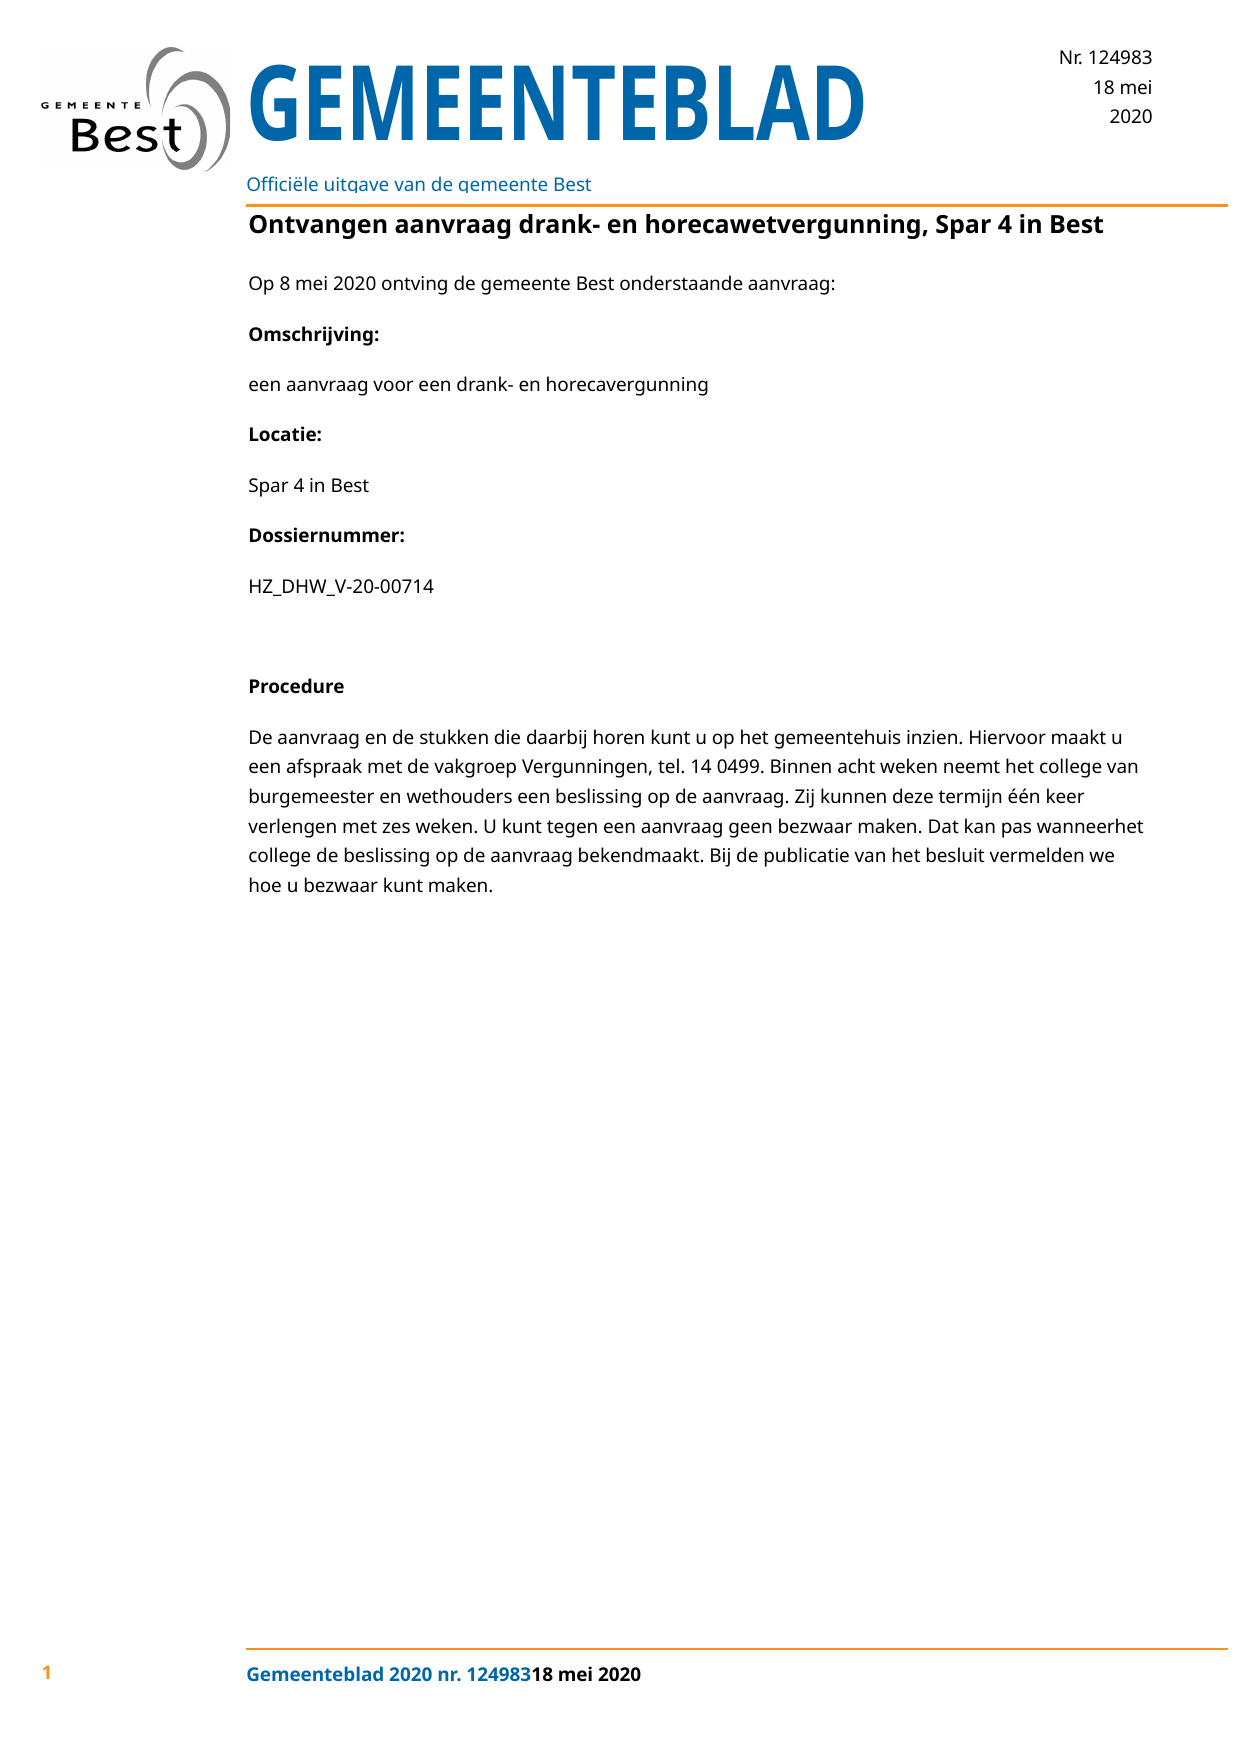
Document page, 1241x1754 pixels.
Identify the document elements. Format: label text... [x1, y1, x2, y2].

text Omschrijving: [248, 321, 1152, 346]
text Dossiernummer: [248, 522, 1152, 548]
text Procedure [248, 674, 1152, 699]
picture [41, 47, 231, 172]
text Spar 4 in Best [248, 472, 1152, 498]
text Ontvangen aanvraag drank- en horecawetvergunning, Spar 4 in Best [248, 207, 1152, 241]
text De aanvraag en de stukken die daarbij horen kunt u op het gemeentehuis inzien. Hiervoor maakt u een afspraak met de vakgroep Vergunningen, tel. 14 0499. Binnen acht weken neemt het college van burgemeester en wethouders een beslissing op de aanvraag. Zij kunnen deze termijn één keer verlengen met zes weken. U kunt tegen een aanvraag geen bezwaar maken. Dat kan pas wanneerhet college de beslissing op de aanvraag bekendmaakt. Bij de publicatie van het besluit vermelden we hoe u bezwaar kunt maken. [248, 724, 1152, 898]
text Locatie: [248, 422, 1152, 447]
text HZ_DHW_V-20-00714 [248, 573, 1152, 598]
text Op 8 mei 2020 ontving de gemeente Best onderstaande aanvraag: [248, 270, 1152, 296]
text een aanvraag voor een drank- en horecavergunning [248, 371, 1152, 397]
